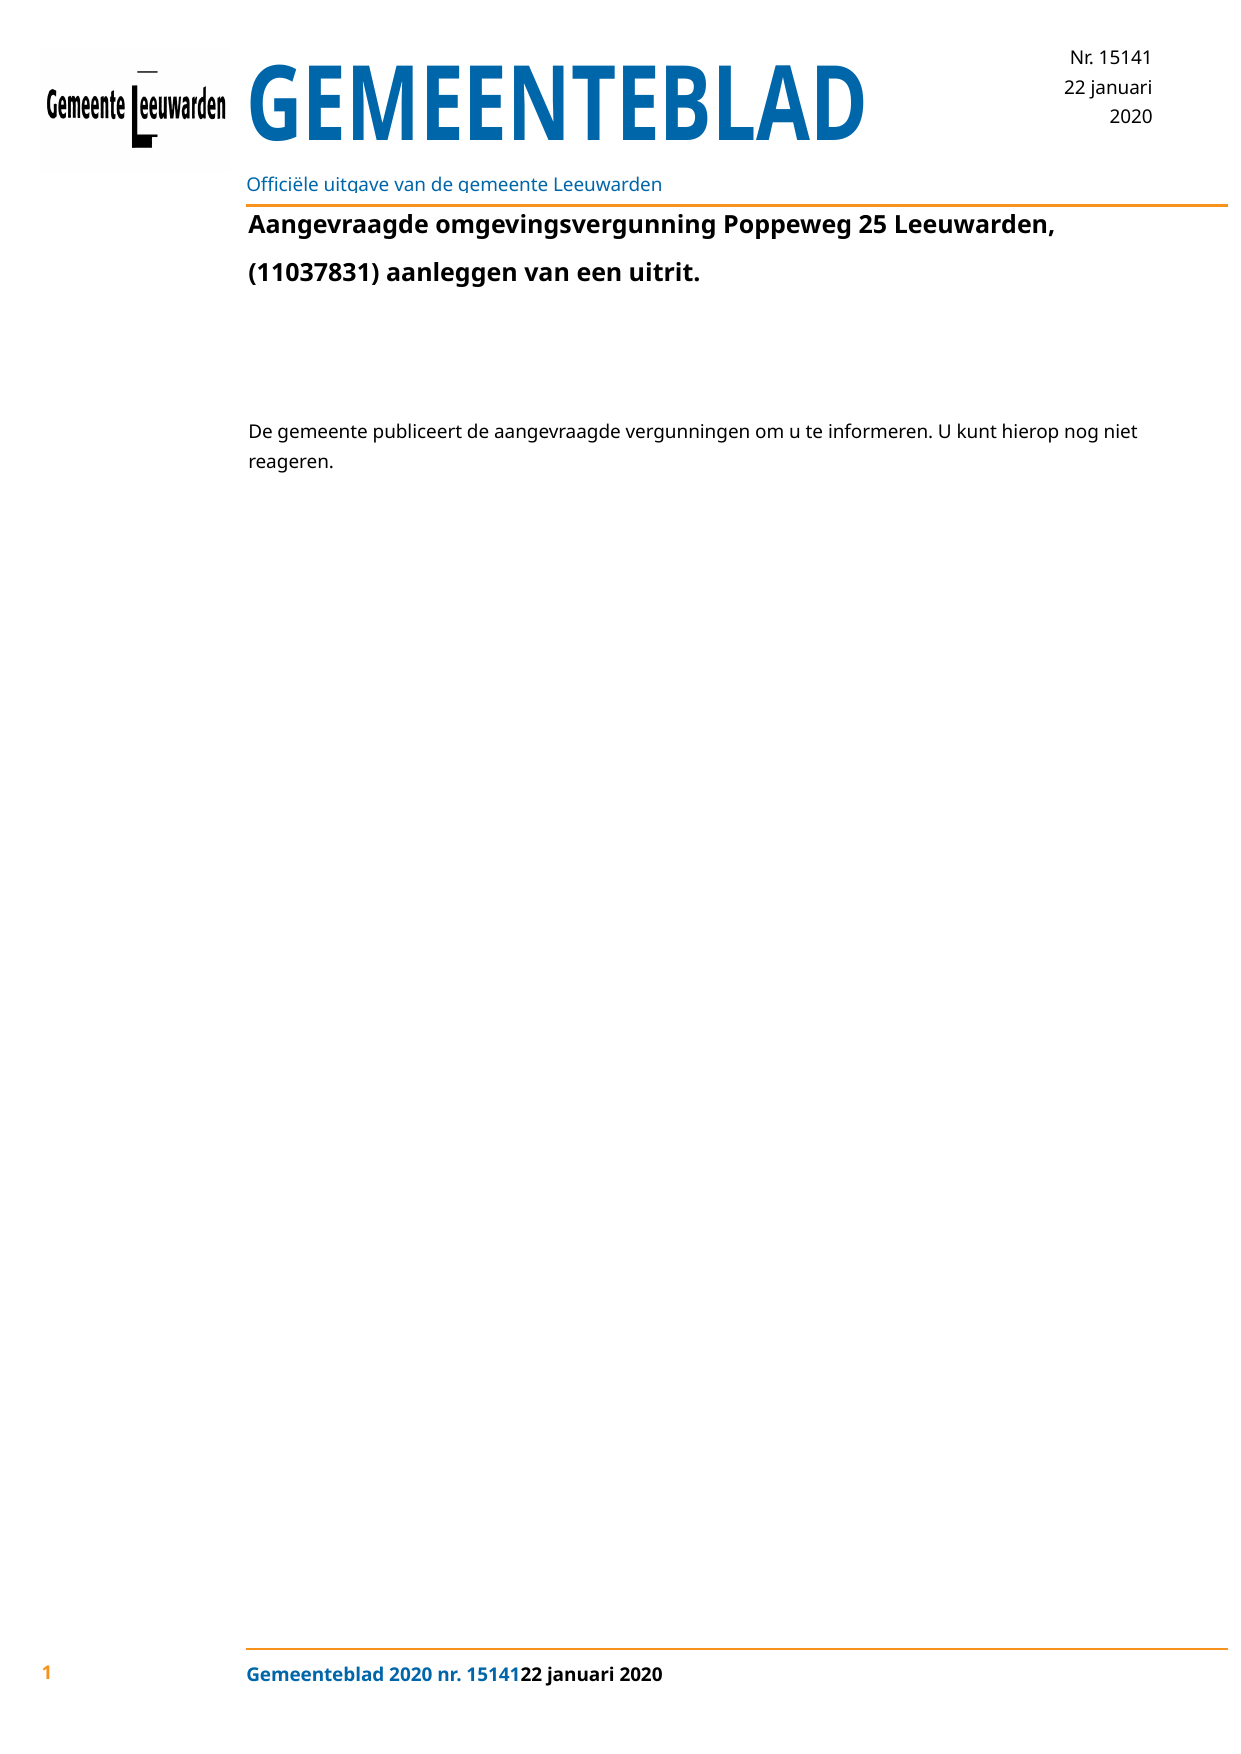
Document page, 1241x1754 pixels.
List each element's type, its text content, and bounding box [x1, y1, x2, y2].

text De gemeente publiceert de aangevraagde vergunningen om u te informeren. U kunt hierop nog niet reageren. [248, 419, 1152, 474]
picture [41, 47, 231, 172]
text Aangevraagde omgevingsvergunning Poppeweg 25 Leeuwarden, (11037831) aanleggen van een uitrit. [248, 207, 1152, 288]
